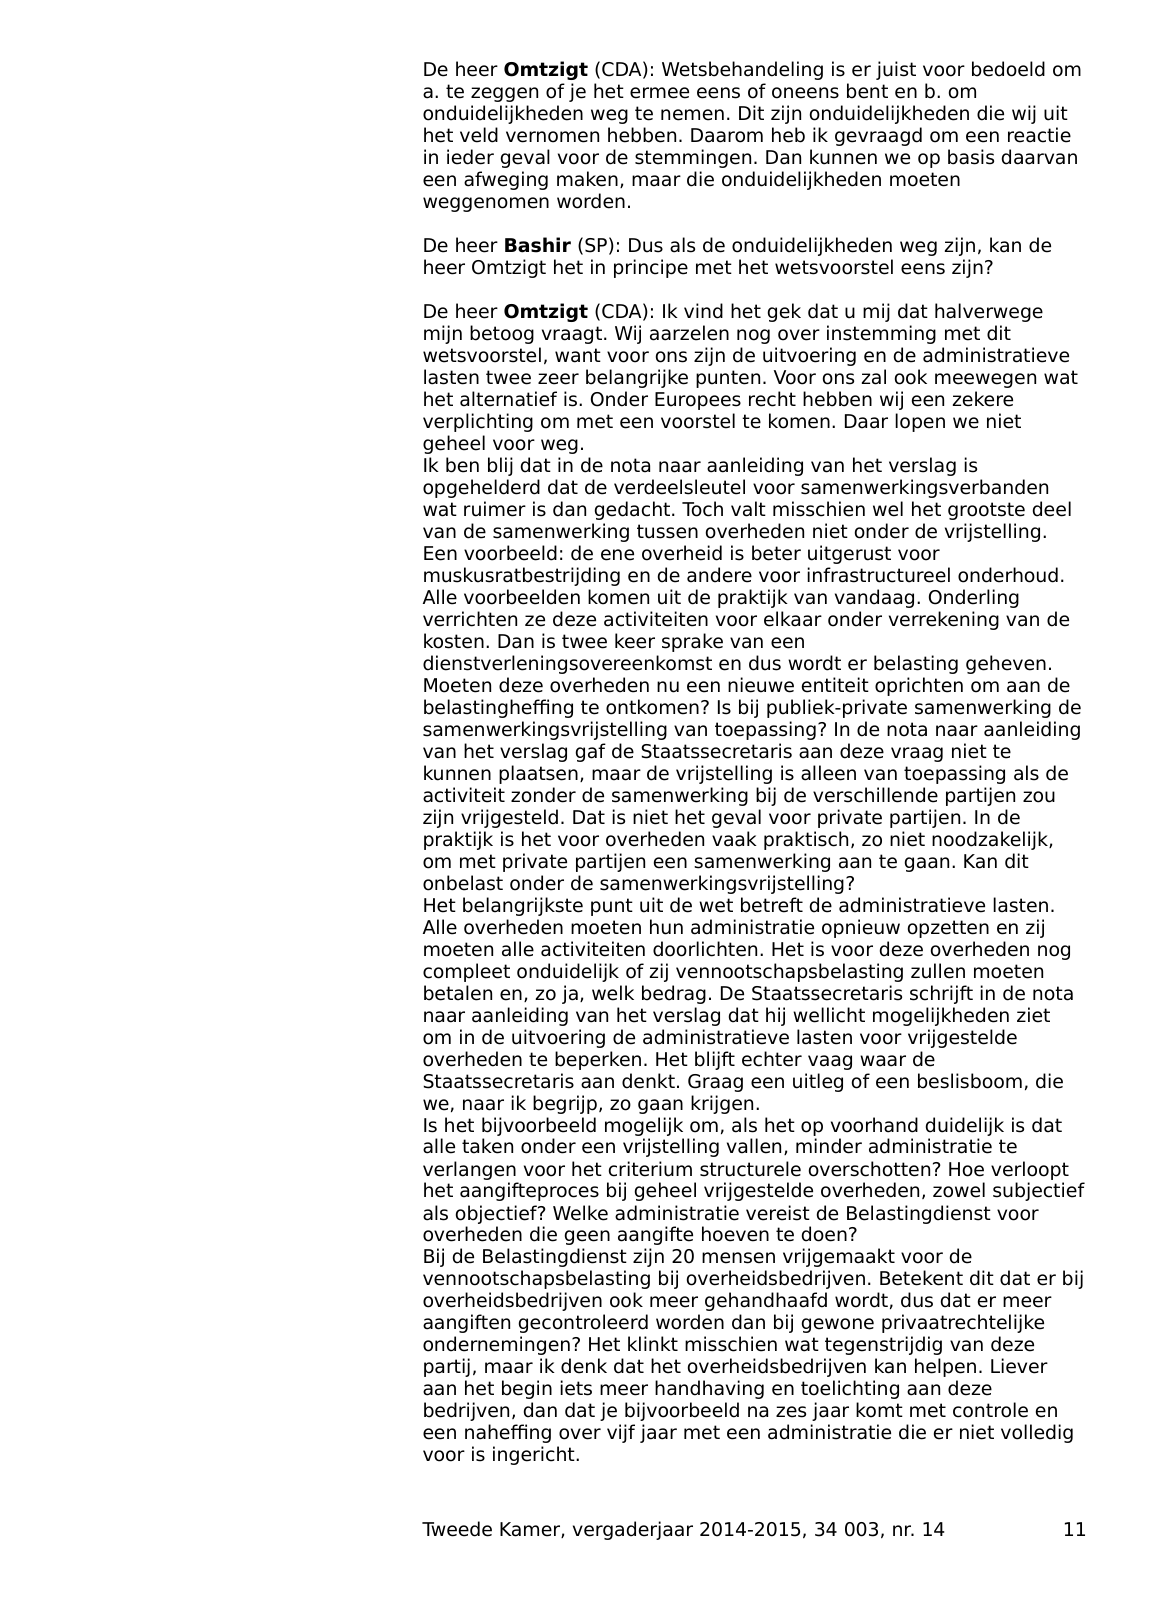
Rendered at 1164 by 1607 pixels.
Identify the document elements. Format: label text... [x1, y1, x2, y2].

text De heer Omtzigt (CDA): Ik vind het gek dat u mij dat halverwege mijn betoog vraagt. Wij aarzelen nog over instemming met dit wetsvoorstel, want voor ons zijn de uitvoering en de administratieve lasten twee zeer belangrijke punten. Voor ons zal ook meewegen wat het alternatief is. Onder Europees recht hebben wij een zekere verplichting om met een voorstel te komen. Daar lopen we niet geheel voor weg. [422, 301, 1087, 455]
text Ik ben blij dat in de nota naar aanleiding van het verslag is opgehelderd dat de verdeelsleutel voor samenwerkingsverbanden wat ruimer is dan gedacht. Toch valt misschien wel het grootste deel van de samenwerking tussen overheden niet onder de vrijstelling. Een voorbeeld: de ene overheid is beter uitgerust voor muskusratbestrijding en de andere voor infrastructureel onderhoud. Alle voorbeelden komen uit de praktijk van vandaag. Onderling verrichten ze deze activiteiten voor elkaar onder verrekening van de kosten. Dan is twee keer sprake van een dienstverleningsovereenkomst en dus wordt er belasting geheven. Moeten deze overheden nu een nieuwe entiteit oprichten om aan de belastingheffing te ontkomen? Is bij publiek-private samenwerking de samenwerkingsvrijstelling van toepassing? In de nota naar aanleiding van het verslag gaf de Staatssecretaris aan deze vraag niet te kunnen plaatsen, maar de vrijstelling is alleen van toepassing als de activiteit zonder de samenwerking bij de verschillende partijen zou zijn vrijgesteld. Dat is niet het geval voor private partijen. In de praktijk is het voor overheden vaak praktisch, zo niet noodzakelijk, om met private partijen een samenwerking aan te gaan. Kan dit onbelast onder de samenwerkingsvrijstelling? [422, 455, 1087, 895]
text Bij de Belastingdienst zijn 20 mensen vrijgemaakt voor de vennootschapsbelasting bij overheidsbedrijven. Betekent dit dat er bij overheidsbedrijven ook meer gehandhaafd wordt, dus dat er meer aangiften gecontroleerd worden dan bij gewone privaatrechtelijke ondernemingen? Het klinkt misschien wat tegenstrijdig van deze partij, maar ik denk dat het overheidsbedrijven kan helpen. Liever aan het begin iets meer handhaving en toelichting aan deze bedrijven, dan dat je bijvoorbeeld na zes jaar komt met controle en een naheffing over vijf jaar met een administratie die er niet volledig voor is ingericht. [422, 1246, 1087, 1466]
text Is het bijvoorbeeld mogelijk om, als het op voorhand duidelijk is dat alle taken onder een vrijstelling vallen, minder administratie te verlangen voor het criterium structurele overschotten? Hoe verloopt het aangifteproces bij geheel vrijgestelde overheden, zowel subjectief als objectief? Welke administratie vereist de Belastingdienst voor overheden die geen aangifte hoeven te doen? [422, 1114, 1087, 1246]
text Het belangrijkste punt uit de wet betreft de administratieve lasten. Alle overheden moeten hun administratie opnieuw opzetten en zij moeten alle activiteiten doorlichten. Het is voor deze overheden nog compleet onduidelijk of zij vennootschapsbelasting zullen moeten betalen en, zo ja, welk bedrag. De Staatssecretaris schrijft in de nota naar aanleiding van het verslag dat hij wellicht mogelijkheden ziet om in de uitvoering de administratieve lasten voor vrijgestelde overheden te beperken. Het blijft echter vaag waar de Staatssecretaris aan denkt. Graag een uitleg of een beslisboom, die we, naar ik begrijp, zo gaan krijgen. [422, 895, 1087, 1114]
text De heer Omtzigt (CDA): Wetsbehandeling is er juist voor bedoeld om a. te zeggen of je het ermee eens of oneens bent en b. om onduidelijkheden weg te nemen. Dit zijn onduidelijkheden die wij uit het veld vernomen hebben. Daarom heb ik gevraagd om een reactie in ieder geval voor de stemmingen. Dan kunnen we op basis daarvan een afweging maken, maar die onduidelijkheden moeten weggenomen worden. [422, 59, 1087, 213]
text De heer Bashir (SP): Dus als de onduidelijkheden weg zijn, kan de heer Omtzigt het in principe met het wetsvoorstel eens zijn? [422, 235, 1087, 279]
